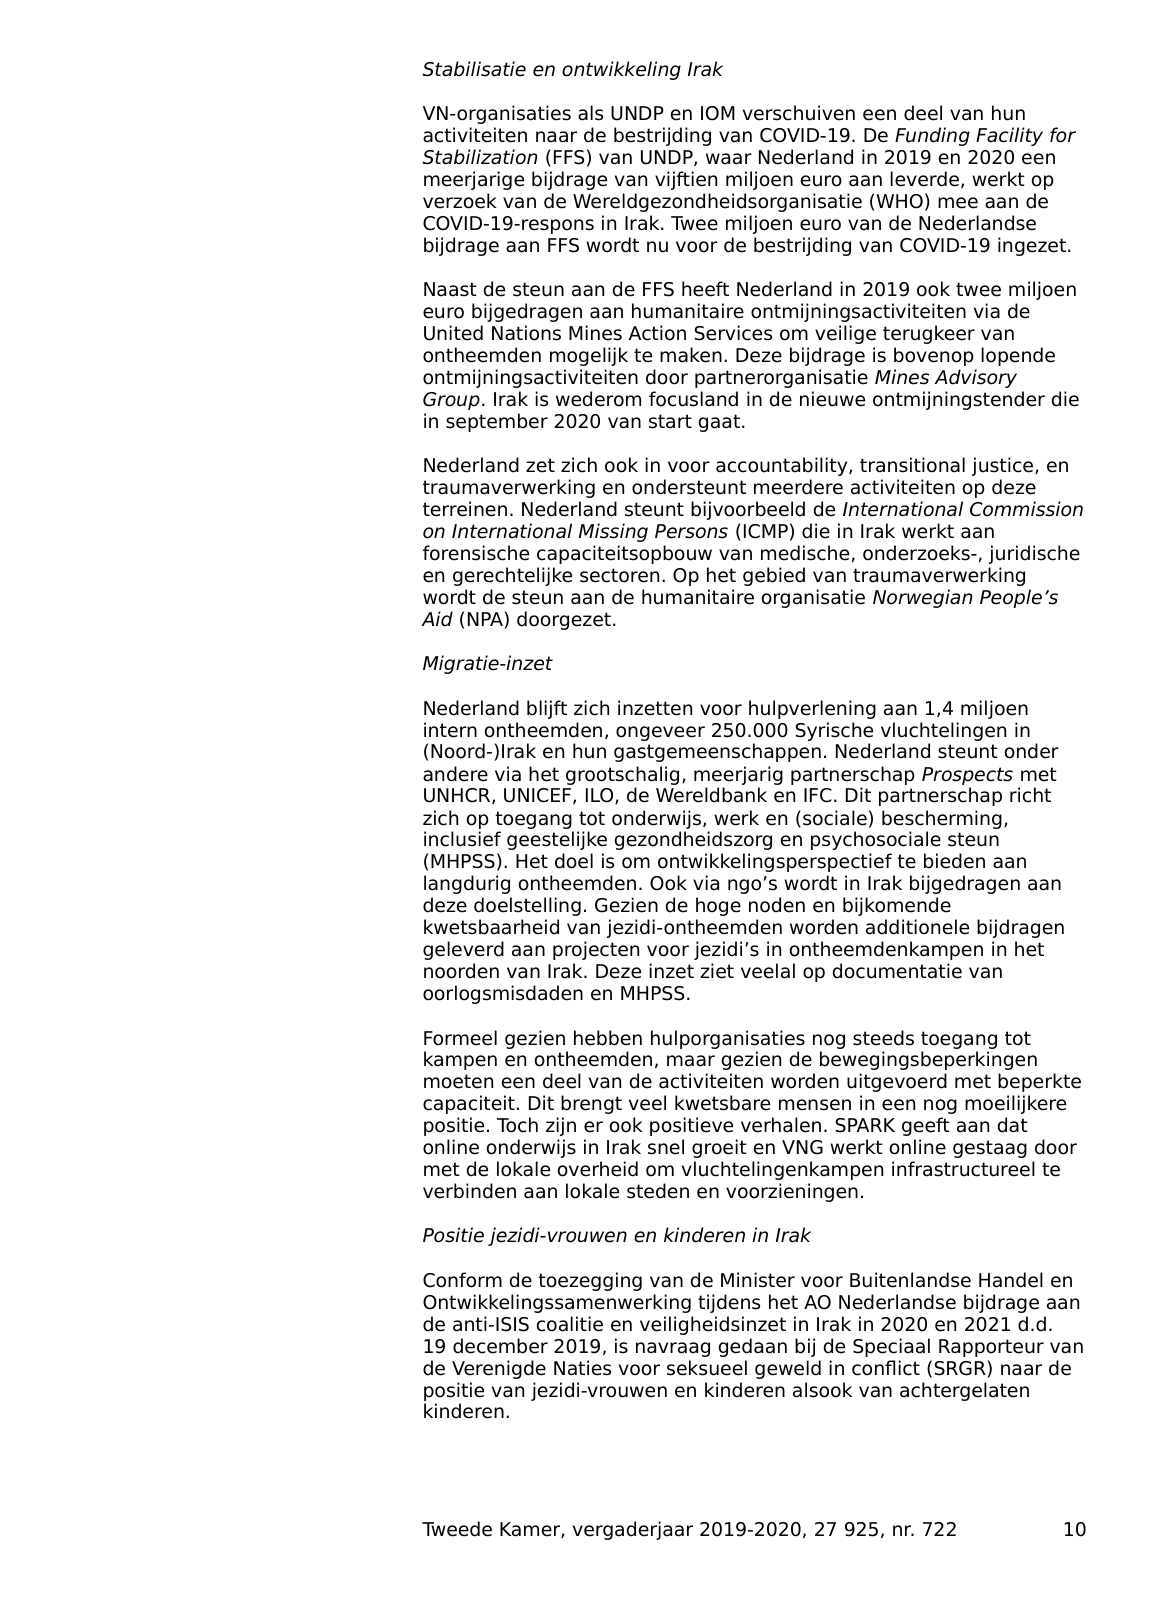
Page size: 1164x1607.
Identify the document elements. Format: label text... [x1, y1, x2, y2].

subtitle Stabilisatie en ontwikkeling Irak [422, 59, 1087, 81]
text Formeel gezien hebben hulporganisaties nog steeds toegang tot kampen en ontheemden, maar gezien de bewegingsbeperkingen moeten een deel van de activiteiten worden uitgevoerd met beperkte capaciteit. Dit brengt veel kwetsbare mensen in een nog moeilijkere positie. Toch zijn er ook positieve verhalen. SPARK geeft aan dat online onderwijs in Irak snel groeit en VNG werkt online gestaag door met de lokale overheid om vluchtelingenkampen infrastructureel te verbinden aan lokale steden en voorzieningen. [422, 1027, 1087, 1203]
text Naast de steun aan de FFS heeft Nederland in 2019 ook twee miljoen euro bijgedragen aan humanitaire ontmijningsactiviteiten via de United Nations Mines Action Services om veilige terugkeer van ontheemden mogelijk te maken. Deze bijdrage is bovenop lopende ontmijningsactiviteiten door partnerorganisatie Mines Advisory Group. Irak is wederom focusland in de nieuwe ontmijningstender die in september 2020 van start gaat. [422, 279, 1087, 433]
subtitle Migratie-inzet [422, 653, 1087, 675]
text Nederland blijft zich inzetten voor hulpverlening aan 1,4 miljoen intern ontheemden, ongeveer 250.000 Syrische vluchtelingen in (Noord-)Irak en hun gastgemeenschappen. Nederland steunt onder andere via het grootschalig, meerjarig partnerschap Prospects met UNHCR, UNICEF, ILO, de Wereldbank en IFC. Dit partnerschap richt zich op toegang tot onderwijs, werk en (sociale) bescherming, inclusief geestelijke gezondheidszorg en psychosociale steun (MHPSS). Het doel is om ontwikkelingsperspectief te bieden aan langdurig ontheemden. Ook via ngo’s wordt in Irak bijgedragen aan deze doelstelling. Gezien de hoge noden en bijkomende kwetsbaarheid van jezidi-ontheemden worden additionele bijdragen geleverd aan projecten voor jezidi’s in ontheemdenkampen in het noorden van Irak. Deze inzet ziet veelal op documentatie van oorlogsmisdaden en MHPSS. [422, 697, 1087, 1005]
subtitle Positie jezidi-vrouwen en kinderen in Irak [422, 1225, 1087, 1247]
text Nederland zet zich ook in voor accountability, transitional justice, en traumaverwerking en ondersteunt meerdere activiteiten op deze terreinen. Nederland steunt bijvoorbeeld de International Commission on International Missing Persons (ICMP) die in Irak werkt aan forensische capaciteitsopbouw van medische, onderzoeks-, juridische en gerechtelijke sectoren. Op het gebied van traumaverwerking wordt de steun aan de humanitaire organisatie Norwegian People’s Aid (NPA) doorgezet. [422, 455, 1087, 631]
text Conform de toezegging van de Minister voor Buitenlandse Handel en Ontwikkelingssamenwerking tijdens het AO Nederlandse bijdrage aan de anti-ISIS coalitie en veiligheidsinzet in Irak in 2020 en 2021 d.d. 19 december 2019, is navraag gedaan bij de Speciaal Rapporteur van de Verenigde Naties voor seksueel geweld in conflict (SRGR) naar de positie van jezidi-vrouwen en kinderen alsook van achtergelaten kinderen. [422, 1269, 1087, 1423]
text VN-organisaties als UNDP en IOM verschuiven een deel van hun activiteiten naar de bestrijding van COVID-19. De Funding Facility for Stabilization (FFS) van UNDP, waar Nederland in 2019 en 2020 een meerjarige bijdrage van vijftien miljoen euro aan leverde, werkt op verzoek van de Wereldgezondheidsorganisatie (WHO) mee aan de COVID-19-respons in Irak. Twee miljoen euro van de Nederlandse bijdrage aan FFS wordt nu voor de bestrijding van COVID-19 ingezet. [422, 103, 1087, 257]
